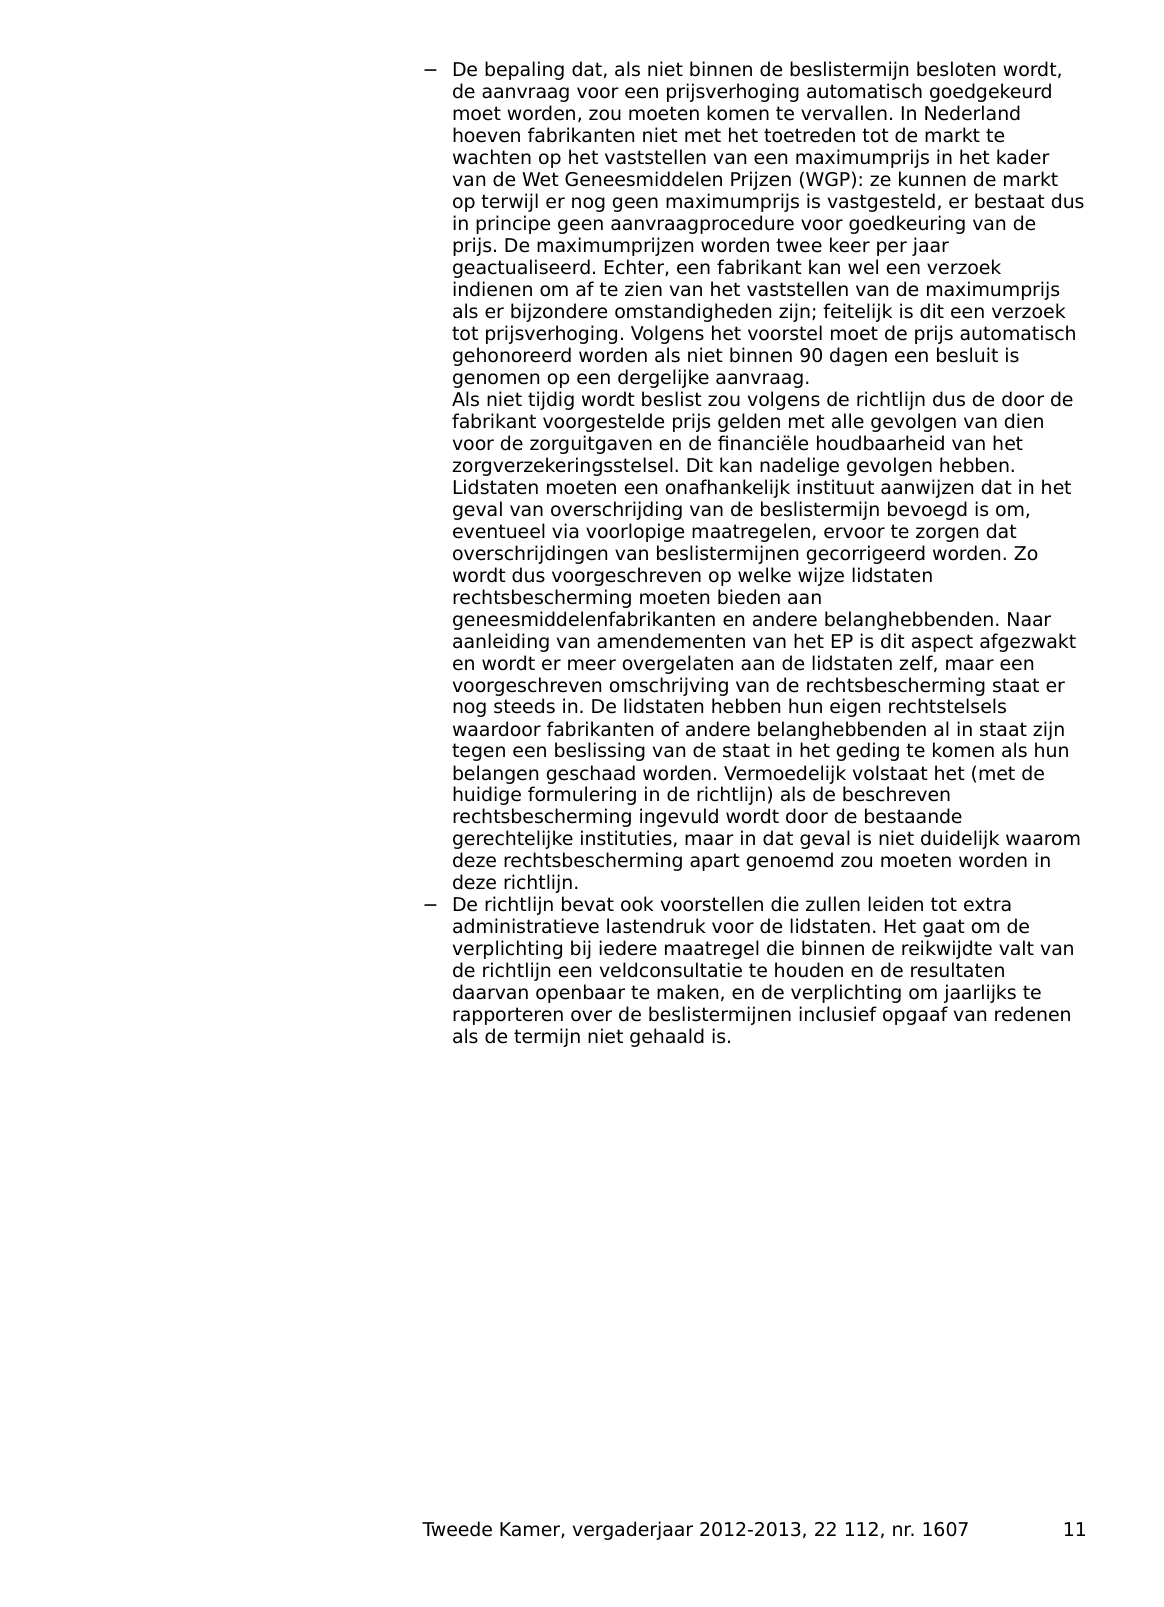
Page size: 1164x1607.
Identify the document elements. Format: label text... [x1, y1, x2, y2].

text − De richtlijn bevat ook voorstellen die zullen leiden tot extra administratieve lastendruk voor de lidstaten. Het gaat om de verplichting bij iedere maatregel die binnen de reikwijdte valt van de richtlijn een veldconsultatie te houden en de resultaten daarvan openbaar te maken, en de verplichting om jaarlijks te rapporteren over de beslistermijnen inclusief opgaaf van redenen als de termijn niet gehaald is. [422, 894, 1087, 1048]
text − De bepaling dat, als niet binnen de beslistermijn besloten wordt, de aanvraag voor een prijsverhoging automatisch goedgekeurd moet worden, zou moeten komen te vervallen. In Nederland hoeven fabrikanten niet met het toetreden tot de markt te wachten op het vaststellen van een maximumprijs in het kader van de Wet Geneesmiddelen Prijzen (WGP): ze kunnen de markt op terwijl er nog geen maximumprijs is vastgesteld, er bestaat dus in principe geen aanvraagprocedure voor goedkeuring van de prijs. De maximumprijzen worden twee keer per jaar geactualiseerd. Echter, een fabrikant kan wel een verzoek indienen om af te zien van het vaststellen van de maximumprijs als er bijzondere omstandigheden zijn; feitelijk is dit een verzoek tot prijsverhoging. Volgens het voorstel moet de prijs automatisch gehonoreerd worden als niet binnen 90 dagen een besluit is genomen op een dergelijke aanvraag. [422, 59, 1087, 389]
text Lidstaten moeten een onafhankelijk instituut aanwijzen dat in het geval van overschrijding van de beslistermijn bevoegd is om, eventueel via voorlopige maatregelen, ervoor te zorgen dat overschrijdingen van beslistermijnen gecorrigeerd worden. Zo wordt dus voorgeschreven op welke wijze lidstaten rechtsbescherming moeten bieden aan geneesmiddelenfabrikanten en andere belanghebbenden. Naar aanleiding van amendementen van het EP is dit aspect afgezwakt en wordt er meer overgelaten aan de lidstaten zelf, maar een voorgeschreven omschrijving van de rechtsbescherming staat er nog steeds in. De lidstaten hebben hun eigen rechtstelsels waardoor fabrikanten of andere belanghebbenden al in staat zijn tegen een beslissing van de staat in het geding te komen als hun belangen geschaad worden. Vermoedelijk volstaat het (met de huidige formulering in de richtlijn) als de beschreven rechtsbescherming ingevuld wordt door de bestaande gerechtelijke instituties, maar in dat geval is niet duidelijk waarom deze rechtsbescherming apart genoemd zou moeten worden in deze richtlijn. [452, 477, 1087, 894]
text Als niet tijdig wordt beslist zou volgens de richtlijn dus de door de fabrikant voorgestelde prijs gelden met alle gevolgen van dien voor de zorguitgaven en de financiële houdbaarheid van het zorgverzekeringsstelsel. Dit kan nadelige gevolgen hebben. [452, 389, 1087, 477]
